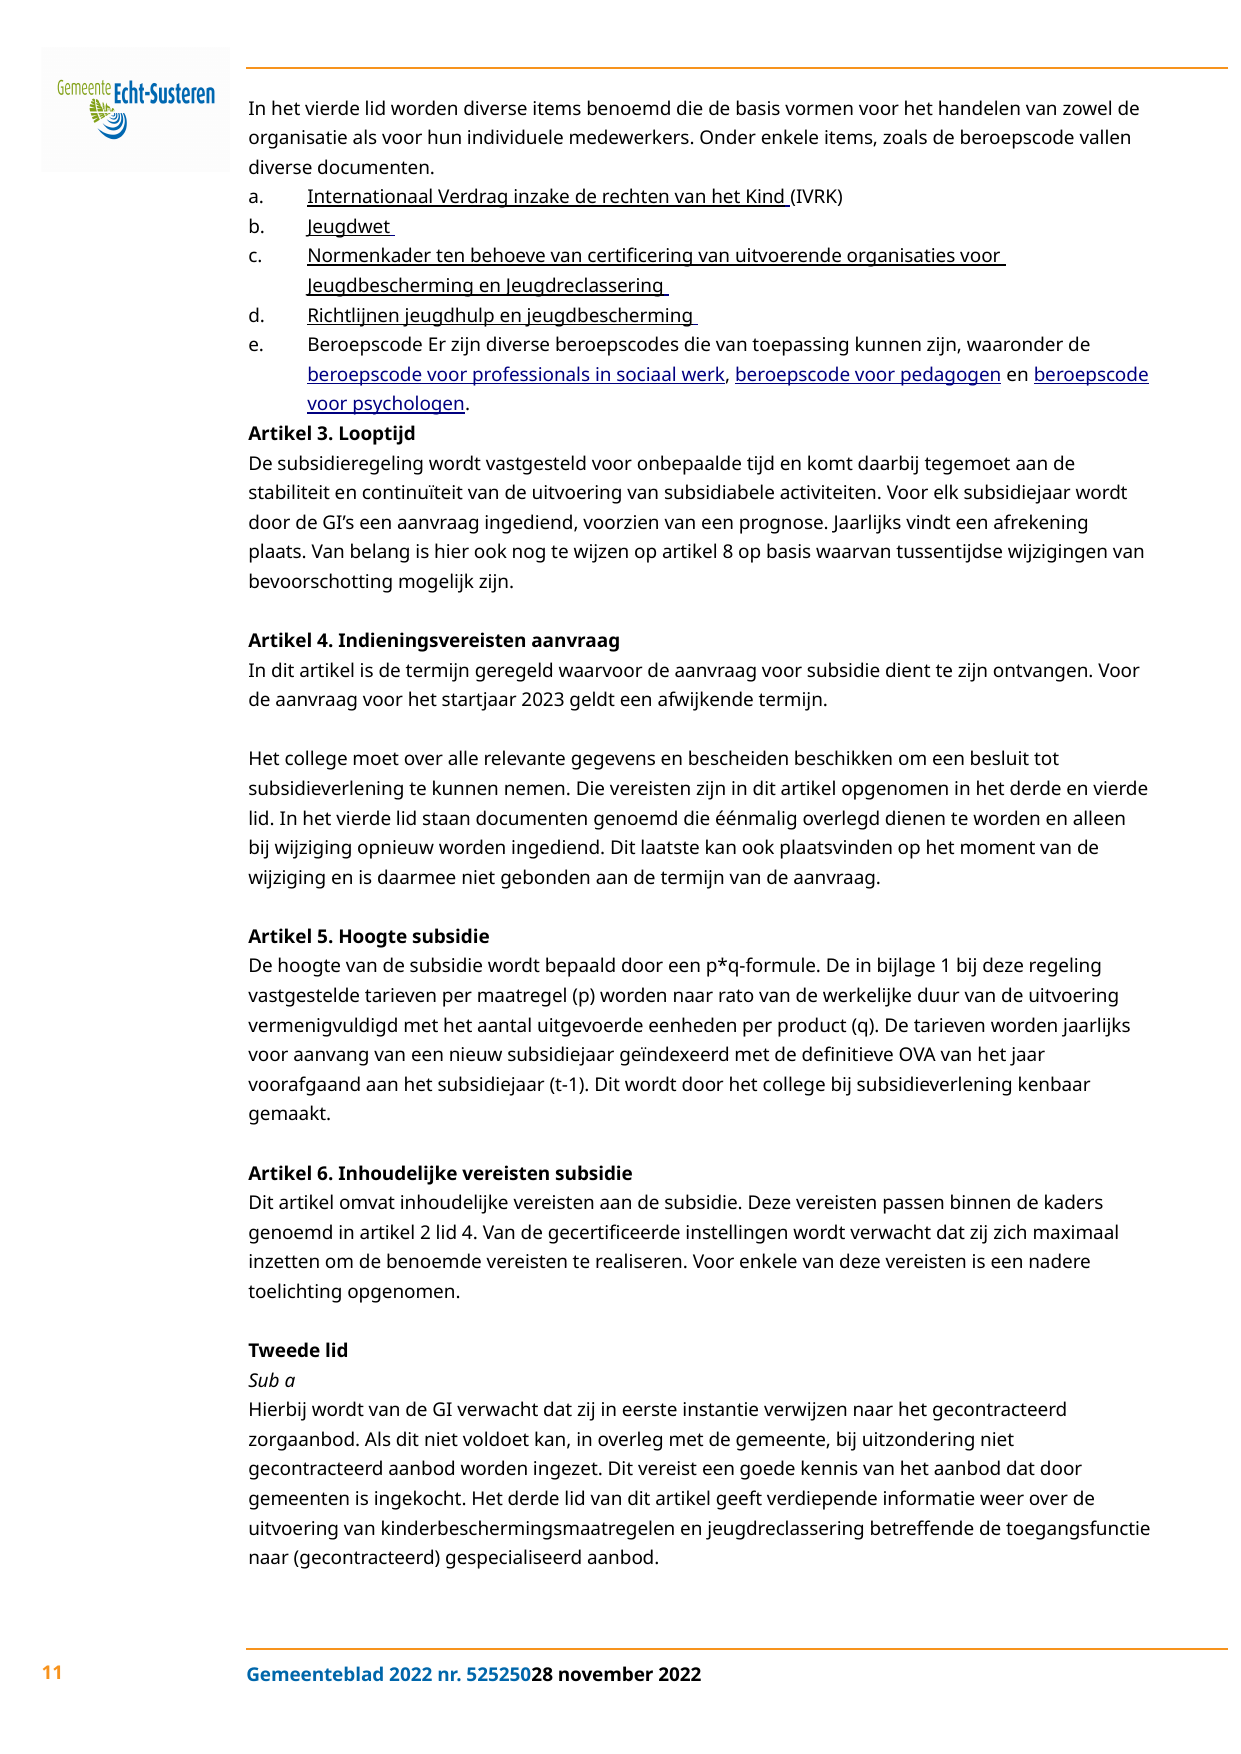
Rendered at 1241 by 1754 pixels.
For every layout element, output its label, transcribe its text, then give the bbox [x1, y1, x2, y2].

list Normenkader ten behoeve van certificering van uitvoerende organisaties voor Jeugdbescherming en Jeugdreclassering [248, 243, 1152, 298]
text De subsidieregeling wordt vastgesteld voor onbepaalde tijd en komt daarbij tegemoet aan de stabiliteit en continuïteit van de uitvoering van subsidiabele activiteiten. Voor elk subsidiejaar wordt door de GI’s een aanvraag ingediend, voorzien van een prognose. Jaarlijks vindt een afrekening plaats. Van belang is hier ook nog te wijzen op artikel 8 op basis waarvan tussentijdse wijzigingen van bevoorschotting mogelijk zijn. [248, 450, 1152, 594]
list Jeugdwet [248, 213, 1152, 239]
text Artikel 3. Looptijd [248, 420, 1152, 446]
text Artikel 4. Indieningsvereisten aanvraag [248, 627, 1152, 653]
list Beroepscode Er zijn diverse beroepscodes die van toepassing kunnen zijn, waaronder de beroepscode voor professionals in sociaal werk, beroepscode voor pedagogen en beroepscode voor psychologen. [248, 331, 1152, 416]
picture [41, 47, 231, 172]
list Richtlijnen jeugdhulp en jeugdbescherming [248, 302, 1152, 328]
text Het college moet over alle relevante gegevens en bescheiden beschikken om een besluit tot subsidieverlening te kunnen nemen. Die vereisten zijn in dit artikel opgenomen in het derde en vierde lid. In het vierde lid staan documenten genoemd die éénmalig overlegd dienen te worden en alleen bij wijziging opnieuw worden ingediend. Dit laatste kan ook plaatsvinden op het moment van de wijziging en is daarmee niet gebonden aan de termijn van de aanvraag. [248, 746, 1152, 890]
text Tweede lid [248, 1337, 1152, 1363]
text In het vierde lid worden diverse items benoemd die de basis vormen voor het handelen van zowel de organisatie als voor hun individuele medewerkers. Onder enkele items, zoals de beroepscode vallen diverse documenten. [248, 95, 1152, 180]
text De hoogte van de subsidie wordt bepaald door een p*q-formule. De in bijlage 1 bij deze regeling vastgestelde tarieven per maatregel (p) worden naar rato van de werkelijke duur van de uitvoering vermenigvuldigd met het aantal uitgevoerde eenheden per product (q). De tarieven worden jaarlijks voor aanvang van een nieuw subsidiejaar geïndexeerd met de definitieve OVA van het jaar voorafgaand aan het subsidiejaar (t-1). Dit wordt door het college bij subsidieverlening kenbaar gemaakt. [248, 953, 1152, 1126]
text Hierbij wordt van de GI verwacht dat zij in eerste instantie verwijzen naar het gecontracteerd zorgaanbod. Als dit niet voldoet kan, in overleg met de gemeente, bij uitzondering niet gecontracteerd aanbod worden ingezet. Dit vereist een goede kennis van het aanbod dat door gemeenten is ingekocht. Het derde lid van dit artikel geeft verdiepende informatie weer over de uitvoering van kinderbeschermingsmaatregelen en jeugdreclassering betreffende de toegangsfunctie naar (gecontracteerd) gespecialiseerd aanbod. [248, 1396, 1152, 1570]
text Sub a [248, 1367, 1152, 1393]
text Artikel 6. Inhoudelijke vereisten subsidie [248, 1160, 1152, 1186]
text Dit artikel omvat inhoudelijke vereisten aan de subsidie. Deze vereisten passen binnen de kaders genoemd in artikel 2 lid 4. Van de gecertificeerde instellingen wordt verwacht dat zij zich maximaal inzetten om de benoemde vereisten te realiseren. Voor enkele van deze vereisten is een nadere toelichting opgenomen. [248, 1189, 1152, 1304]
list Internationaal Verdrag inzake de rechten van het Kind (IVRK) [248, 183, 1152, 209]
text In dit artikel is de termijn geregeld waarvoor de aanvraag voor subsidie dient te zijn ontvangen. Voor de aanvraag voor het startjaar 2023 geldt een afwijkende termijn. [248, 657, 1152, 712]
text Artikel 5. Hoogte subsidie [248, 923, 1152, 949]
